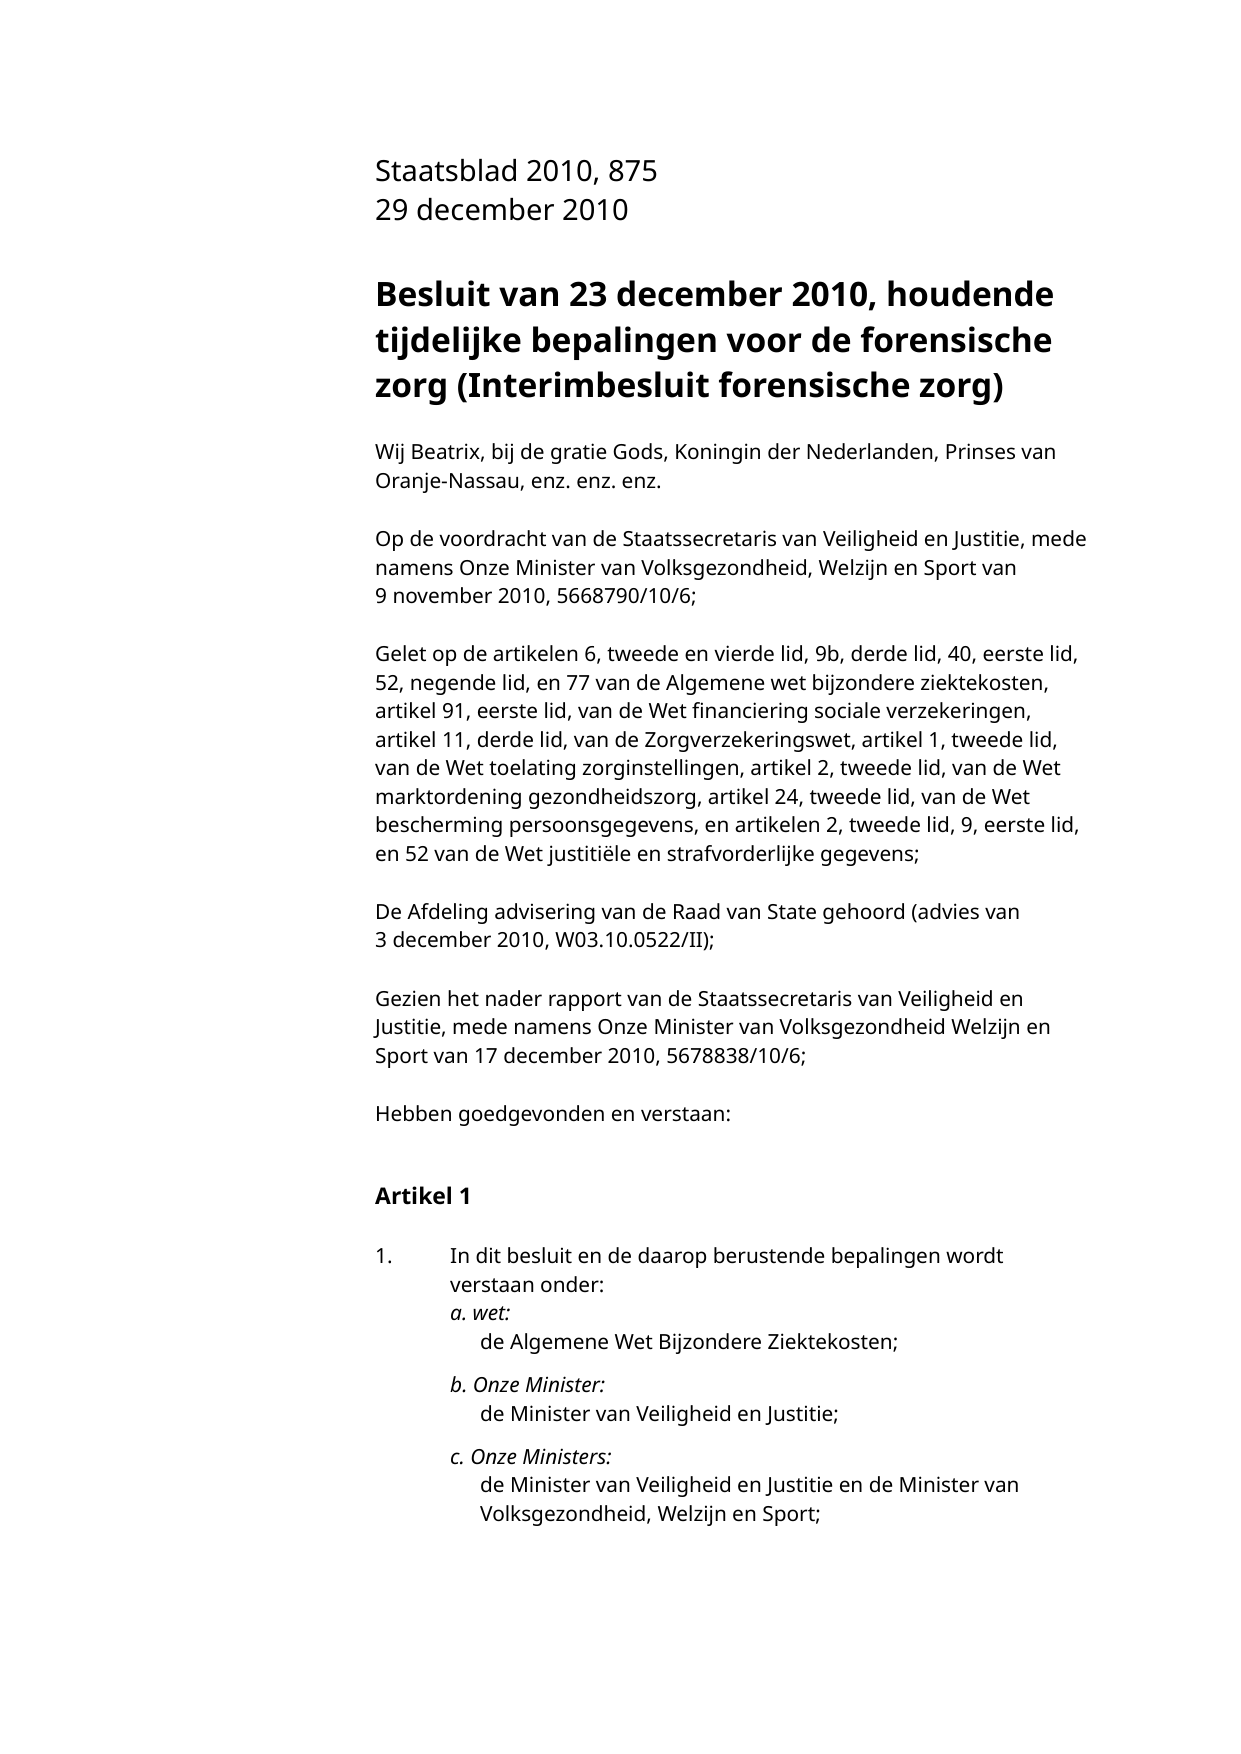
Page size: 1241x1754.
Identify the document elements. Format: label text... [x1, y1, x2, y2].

text De Afdeling advisering van de Raad van State gehoord (advies van 3 december 2010, W03.10.0522/II); [375, 897, 1090, 954]
list de Algemene Wet Bijzondere Ziektekosten; [405, 1327, 1090, 1355]
text Hebben goedgevonden en verstaan: [375, 1099, 1090, 1128]
list b. Onze Minister: [375, 1370, 1090, 1399]
text Op de voordracht van de Staatssecretaris van Veiligheid en Justitie, mede namens Onze Minister van Volksgezondheid, Welzijn en Sport van 9 november 2010, 5668790/10/6; [375, 524, 1090, 609]
list In dit besluit en de daarop berustende bepalingen wordt verstaan onder: [375, 1241, 1090, 1298]
list a. wet: [375, 1298, 1090, 1327]
text Gezien het nader rapport van de Staatssecretaris van Veiligheid en Justitie, mede namens Onze Minister van Volksgezondheid Welzijn en Sport van 17 december 2010, 5678838/10/6; [375, 984, 1090, 1069]
text 29 december 2010 [375, 190, 1090, 229]
list de Minister van Veiligheid en Justitie; [405, 1399, 1090, 1427]
list c. Onze Ministers: [375, 1442, 1090, 1471]
subtitle Besluit van 23 december 2010, houdende tijdelijke bepalingen voor de forensische zorg (Interimbesluit forensische zorg) [375, 271, 1090, 407]
text Wij Beatrix, bij de gratie Gods, Koningin der Nederlanden, Prinses van Oranje-Nassau, enz. enz. enz. [375, 437, 1090, 494]
subtitle Artikel 1 [375, 1180, 1090, 1211]
text Gelet op de artikelen 6, tweede en vierde lid, 9b, derde lid, 40, eerste lid, 52, negende lid, en 77 van de Algemene wet bijzondere ziektekosten, artikel 91, eerste lid, van de Wet financiering sociale verzekeringen, artikel 11, derde lid, van de Zorgverzekeringswet, artikel 1, tweede lid, van de Wet toelating zorginstellingen, artikel 2, tweede lid, van de Wet marktordening gezondheidszorg, artikel 24, tweede lid, van de Wet bescherming persoonsgegevens, en artikelen 2, tweede lid, 9, eerste lid, en 52 van de Wet justitiële en strafvorderlijke gegevens; [375, 639, 1090, 867]
text Staatsblad 2010, 875 [375, 150, 1090, 190]
list de Minister van Veiligheid en Justitie en de Minister van Volksgezondheid, Welzijn en Sport; [405, 1471, 1090, 1527]
